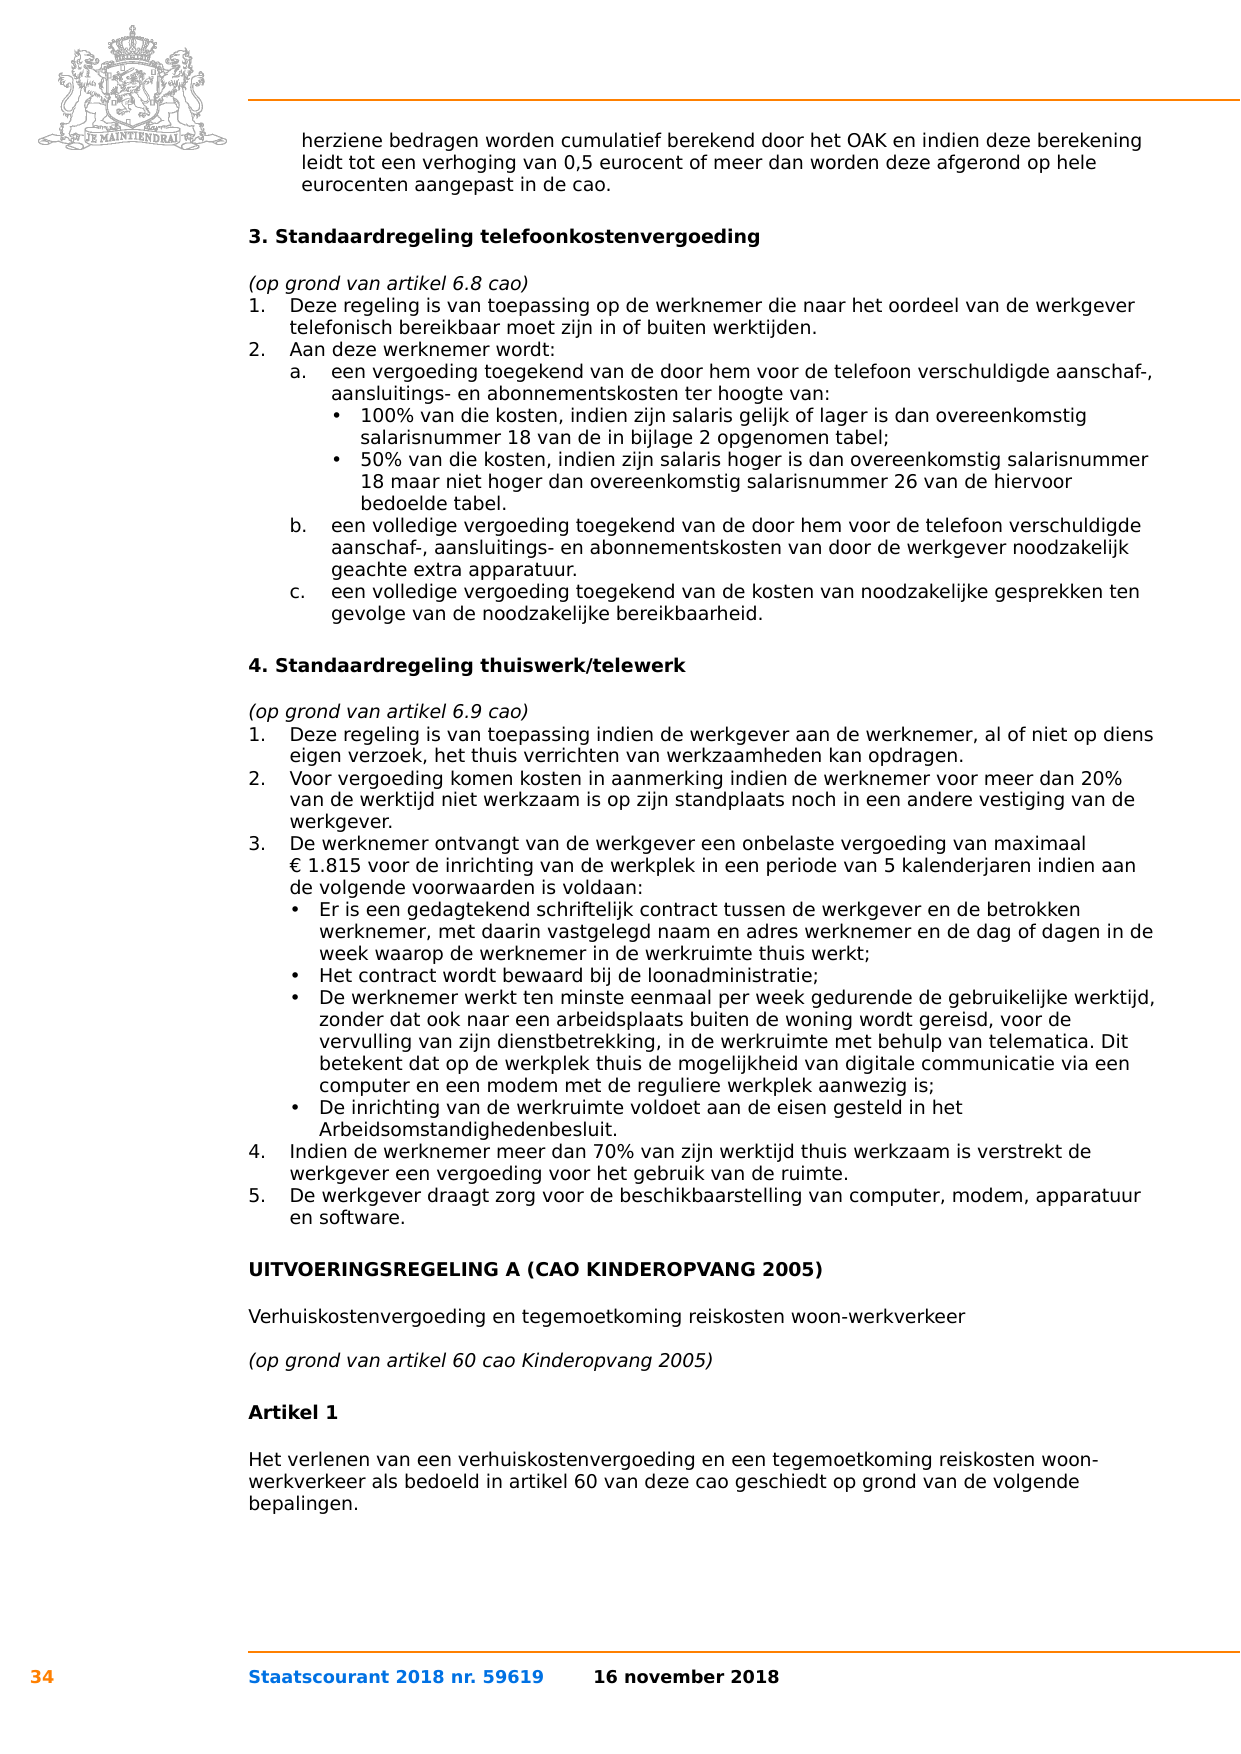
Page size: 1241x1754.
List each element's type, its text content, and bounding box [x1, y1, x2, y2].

text Verhuiskostenvergoeding en tegemoetkoming reiskosten woon-werkverkeer [248, 1306, 1163, 1328]
text • Het contract wordt bewaard bij de loonadministratie; [289, 965, 1163, 987]
text 2. Voor vergoeding komen kosten in aanmerking indien de werknemer voor meer dan 20% van de werktijd niet werkzaam is op zijn standplaats noch in een andere vestiging van de werkgever. [248, 767, 1163, 833]
subtitle UITVOERINGSREGELING A (CAO KINDEROPVANG 2005) [248, 1259, 1163, 1281]
subtitle Artikel 1 [248, 1402, 1163, 1424]
text a. een vergoeding toegekend van de door hem voor de telefoon verschuldigde aanschaf-, aansluitings- en abonnementskosten ter hoogte van: [289, 361, 1163, 405]
subtitle 3. Standaardregeling telefoonkostenvergoeding [248, 226, 1163, 248]
text herziene bedragen worden cumulatief berekend door het OAK en indien deze berekening leidt tot een verhoging van 0,5 eurocent of meer dan worden deze afgerond op hele eurocenten aangepast in de cao. [248, 130, 1163, 196]
text 3. De werknemer ontvangt van de werkgever een onbelaste vergoeding van maximaal € 1.815 voor de inrichting van de werkplek in een periode van 5 kalenderjaren indien aan de volgende voorwaarden is voldaan: [248, 833, 1163, 899]
text 5. De werkgever draagt zorg voor de beschikbaarstelling van computer, modem, apparatuur en software. [248, 1185, 1163, 1229]
text 4. Indien de werknemer meer dan 70% van zijn werktijd thuis werkzaam is verstrekt de werkgever een vergoeding voor het gebruik van de ruimte. [248, 1141, 1163, 1185]
text 2. Aan deze werknemer wordt: [248, 339, 1163, 361]
text (op grond van artikel 60 cao Kinderopvang 2005) [248, 1350, 1163, 1372]
text • De werknemer werkt ten minste eenmaal per week gedurende de gebruikelijke werktijd, zonder dat ook naar een arbeidsplaats buiten de woning wordt gereisd, voor de vervulling van zijn dienstbetrekking, in de werkruimte met behulp van telematica. Dit betekent dat op de werkplek thuis de mogelijkheid van digitale communicatie via een computer en een modem met de reguliere werkplek aanwezig is; [289, 987, 1163, 1097]
subtitle (op grond van artikel 6.8 cao) [248, 273, 1163, 295]
text 1. Deze regeling is van toepassing op de werknemer die naar het oordeel van de werkgever telefonisch bereikbaar moet zijn in of buiten werktijden. [248, 295, 1163, 339]
text • 100% van die kosten, indien zijn salaris gelijk of lager is dan overeenkomstig salarisnummer 18 van de in bijlage 2 opgenomen tabel; [331, 405, 1163, 449]
text b. een volledige vergoeding toegekend van de door hem voor de telefoon verschuldigde aanschaf-, aansluitings- en abonnementskosten van door de werkgever noodzakelijk geachte extra apparatuur. [289, 514, 1163, 581]
text • De inrichting van de werkruimte voldoet aan de eisen gesteld in het Arbeidsomstandighedenbesluit. [289, 1097, 1163, 1141]
picture [38, 25, 227, 150]
text 1. Deze regeling is van toepassing indien de werkgever aan de werknemer, al of niet op diens eigen verzoek, het thuis verrichten van werkzaamheden kan opdragen. [248, 723, 1163, 767]
subtitle 4. Standaardregeling thuiswerk/telewerk [248, 654, 1163, 676]
subtitle (op grond van artikel 6.9 cao) [248, 701, 1163, 723]
text • 50% van die kosten, indien zijn salaris hoger is dan overeenkomstig salarisnummer 18 maar niet hoger dan overeenkomstig salarisnummer 26 van de hiervoor bedoelde tabel. [331, 449, 1163, 514]
text c. een volledige vergoeding toegekend van de kosten van noodzakelijke gesprekken ten gevolge van de noodzakelijke bereikbaarheid. [289, 581, 1163, 624]
text • Er is een gedagtekend schriftelijk contract tussen de werkgever en de betrokken werknemer, met daarin vastgelegd naam en adres werknemer en de dag of dagen in de week waarop de werknemer in de werkruimte thuis werkt; [289, 899, 1163, 965]
text Het verlenen van een verhuiskostenvergoeding en een tegemoetkoming reiskosten woon-werkverkeer als bedoeld in artikel 60 van deze cao geschiedt op grond van de volgende bepalingen. [248, 1449, 1163, 1515]
